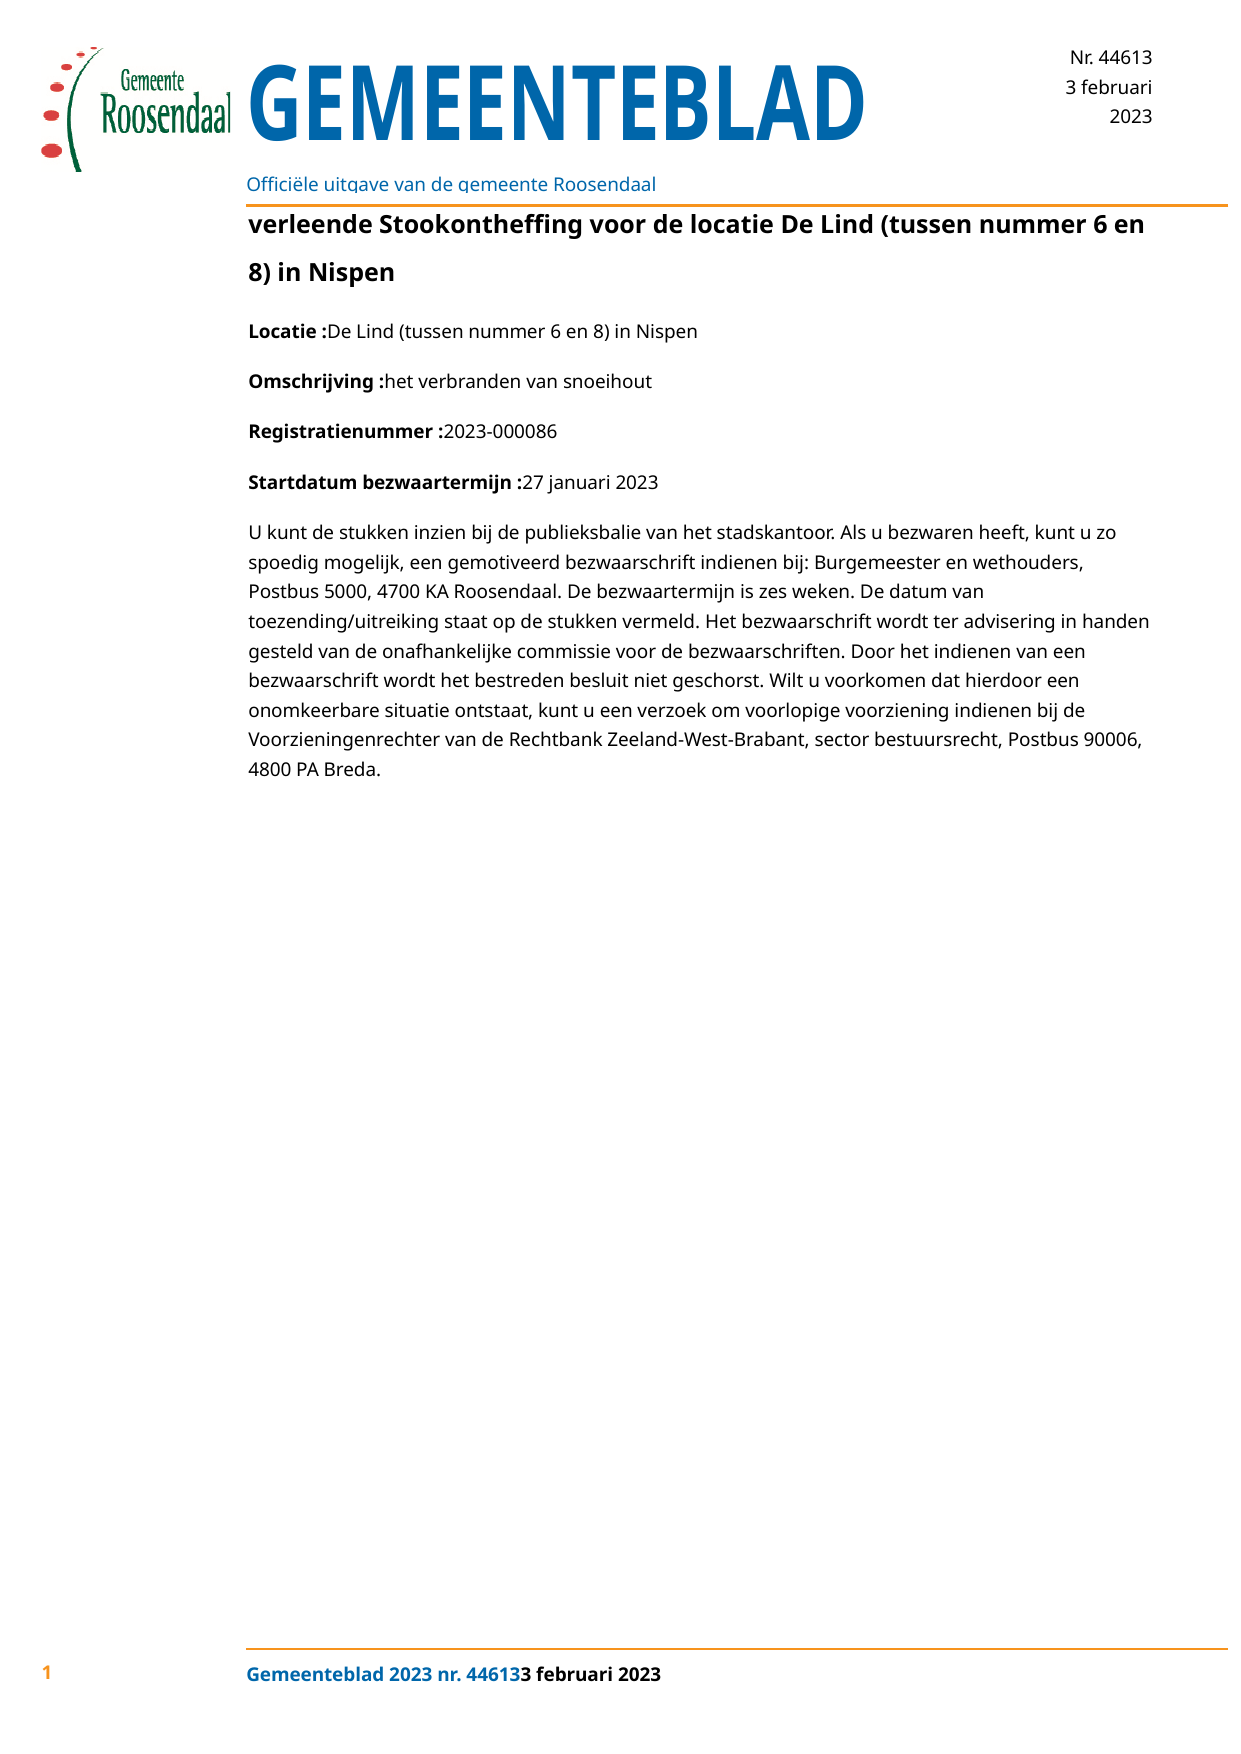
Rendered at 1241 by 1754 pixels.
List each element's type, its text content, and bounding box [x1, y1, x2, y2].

text verleende Stookontheffing voor de locatie De Lind (tussen nummer 6 en 8) in Nispen [248, 207, 1152, 288]
picture [41, 47, 231, 172]
text Omschrijving :het verbranden van snoeihout [248, 368, 1152, 394]
text Registratienummer :2023-000086 [248, 419, 1152, 444]
text U kunt de stukken inzien bij de publieksbalie van het stadskantoor. Als u bezwaren heeft, kunt u zo spoedig mogelijk, een gemotiveerd bezwaarschrift indienen bij: Burgemeester en wethouders, Postbus 5000, 4700 KA Roosendaal. De bezwaartermijn is zes weken. De datum van toezending/uitreiking staat op de stukken vermeld. Het bezwaarschrift wordt ter advisering in handen gesteld van de onafhankelijke commissie voor de bezwaarschriften. Door het indienen van een bezwaarschrift wordt het bestreden besluit niet geschorst. Wilt u voorkomen dat hierdoor een onomkeerbare situatie ontstaat, kunt u een verzoek om voorlopige voorziening indienen bij de Voorzieningenrechter van de Rechtbank Zeeland-West-Brabant, sector bestuursrecht, Postbus 90006, 4800 PA Breda. [248, 519, 1152, 782]
text Locatie :De Lind (tussen nummer 6 en 8) in Nispen [248, 318, 1152, 344]
text Startdatum bezwaartermijn :27 januari 2023 [248, 469, 1152, 495]
